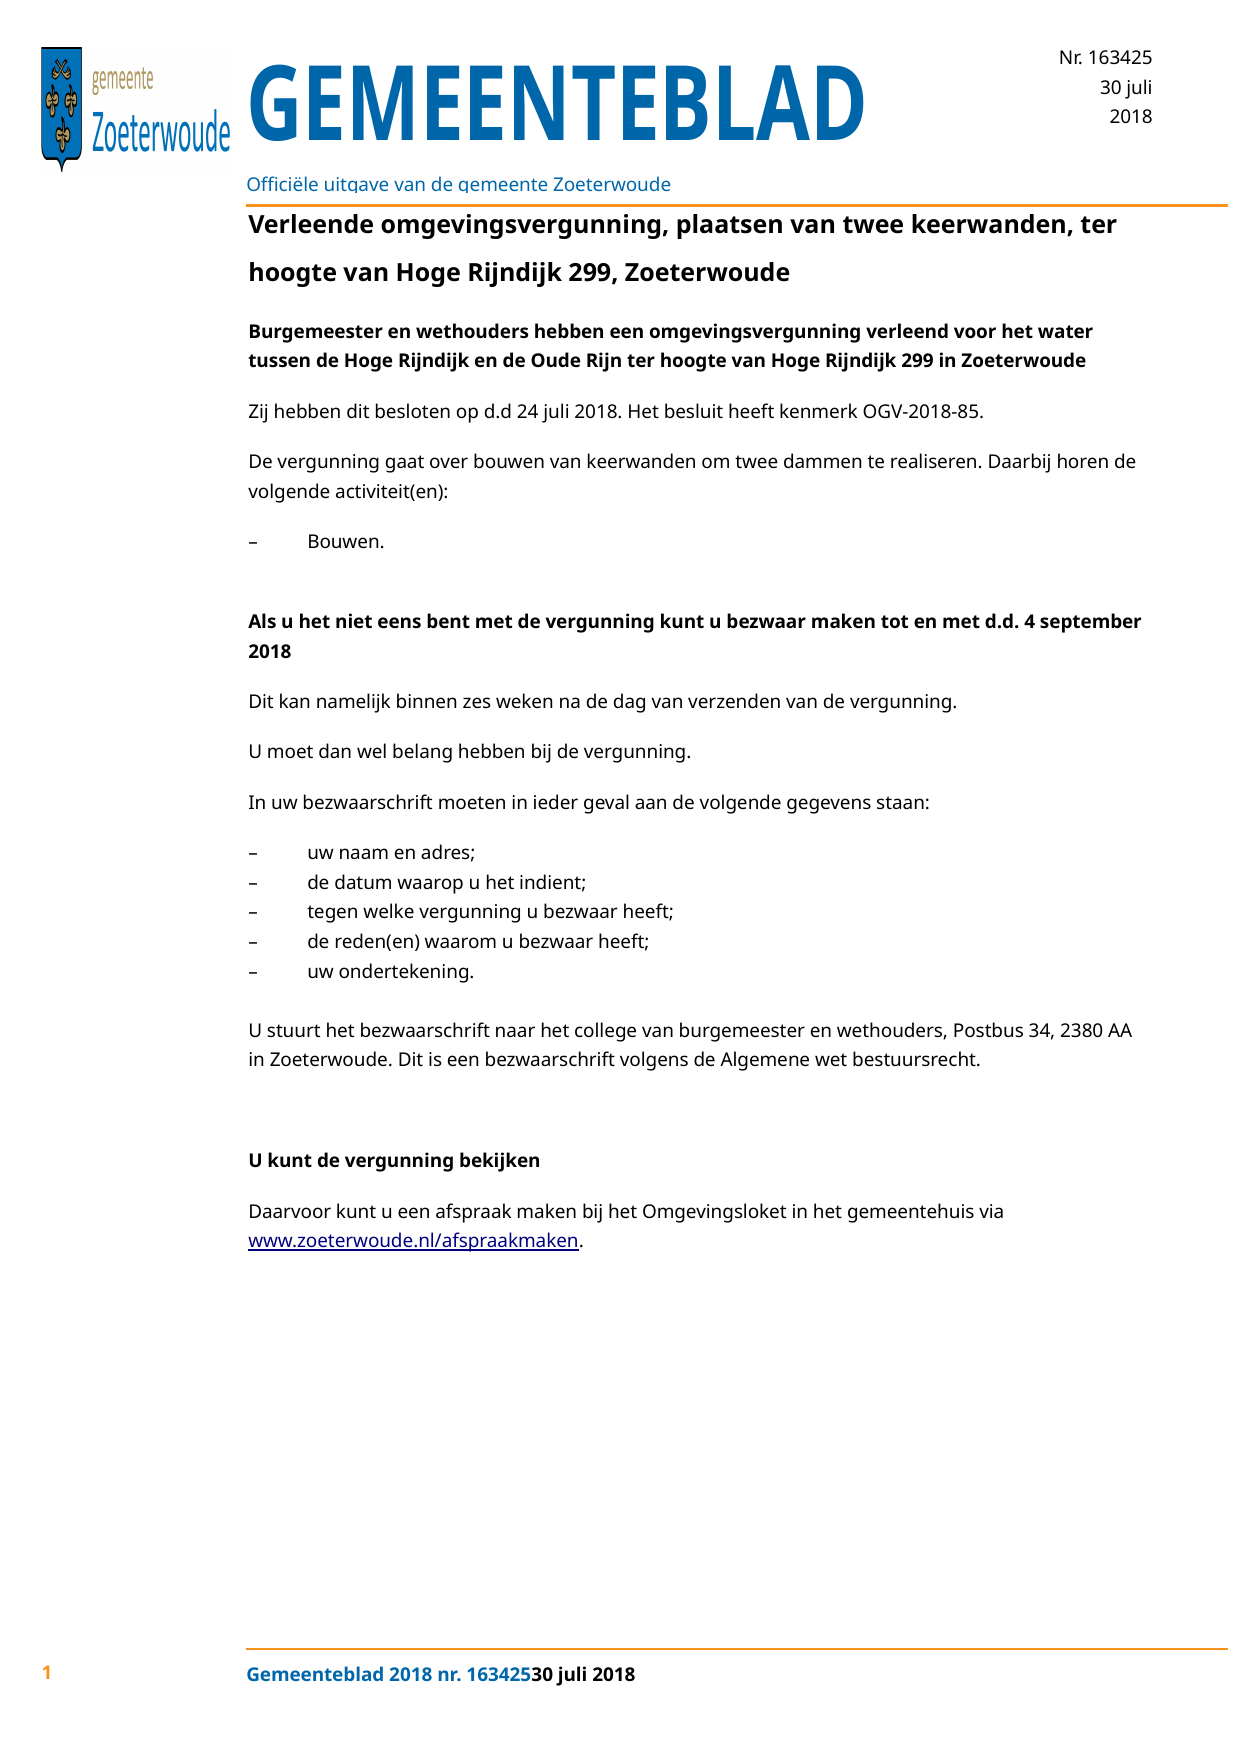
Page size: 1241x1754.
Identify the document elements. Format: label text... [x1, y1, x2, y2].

list de reden(en) waarom u bezwaar heeft; [248, 928, 1152, 954]
text U kunt de vergunning bekijken [248, 1147, 1152, 1173]
list tegen welke vergunning u bezwaar heeft; [248, 899, 1152, 924]
text Daarvoor kunt u een afspraak maken bij het Omgevingsloket in het gemeentehuis via www.zoeterwoude.nl/afspraakmaken. [248, 1198, 1152, 1253]
text Verleende omgevingsvergunning, plaatsen van twee keerwanden, ter hoogte van Hoge Rijndijk 299, Zoeterwoude [248, 207, 1152, 288]
text Burgemeester en wethouders hebben een omgevingsvergunning verleend voor het water tussen de Hoge Rijndijk en de Oude Rijn ter hoogte van Hoge Rijndijk 299 in Zoeterwoude [248, 318, 1152, 373]
list uw ondertekening. [248, 958, 1152, 984]
text De vergunning gaat over bouwen van keerwanden om twee dammen te realiseren. Daarbij horen de volgende activiteit(en): [248, 448, 1152, 504]
text Als u het niet eens bent met de vergunning kunt u bezwaar maken tot en met d.d. 4 september 2018 [248, 608, 1152, 664]
text In uw bezwaarschrift moeten in ieder geval aan de volgende gegevens staan: [248, 789, 1152, 815]
list Bouwen. [248, 528, 1152, 554]
text U moet dan wel belang hebben bij de vergunning. [248, 739, 1152, 764]
text Zij hebben dit besloten op d.d 24 juli 2018. Het besluit heeft kenmerk OGV-2018-85. [248, 398, 1152, 424]
list de datum waarop u het indient; [248, 869, 1152, 895]
picture [41, 47, 231, 172]
list uw naam en adres; [248, 839, 1152, 865]
text Dit kan namelijk binnen zes weken na de dag van verzenden van de vergunning. [248, 688, 1152, 714]
text U stuurt het bezwaarschrift naar het college van burgemeester en wethouders, Postbus 34, 2380 AA in Zoeterwoude. Dit is een bezwaarschrift volgens de Algemene wet bestuursrecht. [248, 1017, 1152, 1072]
